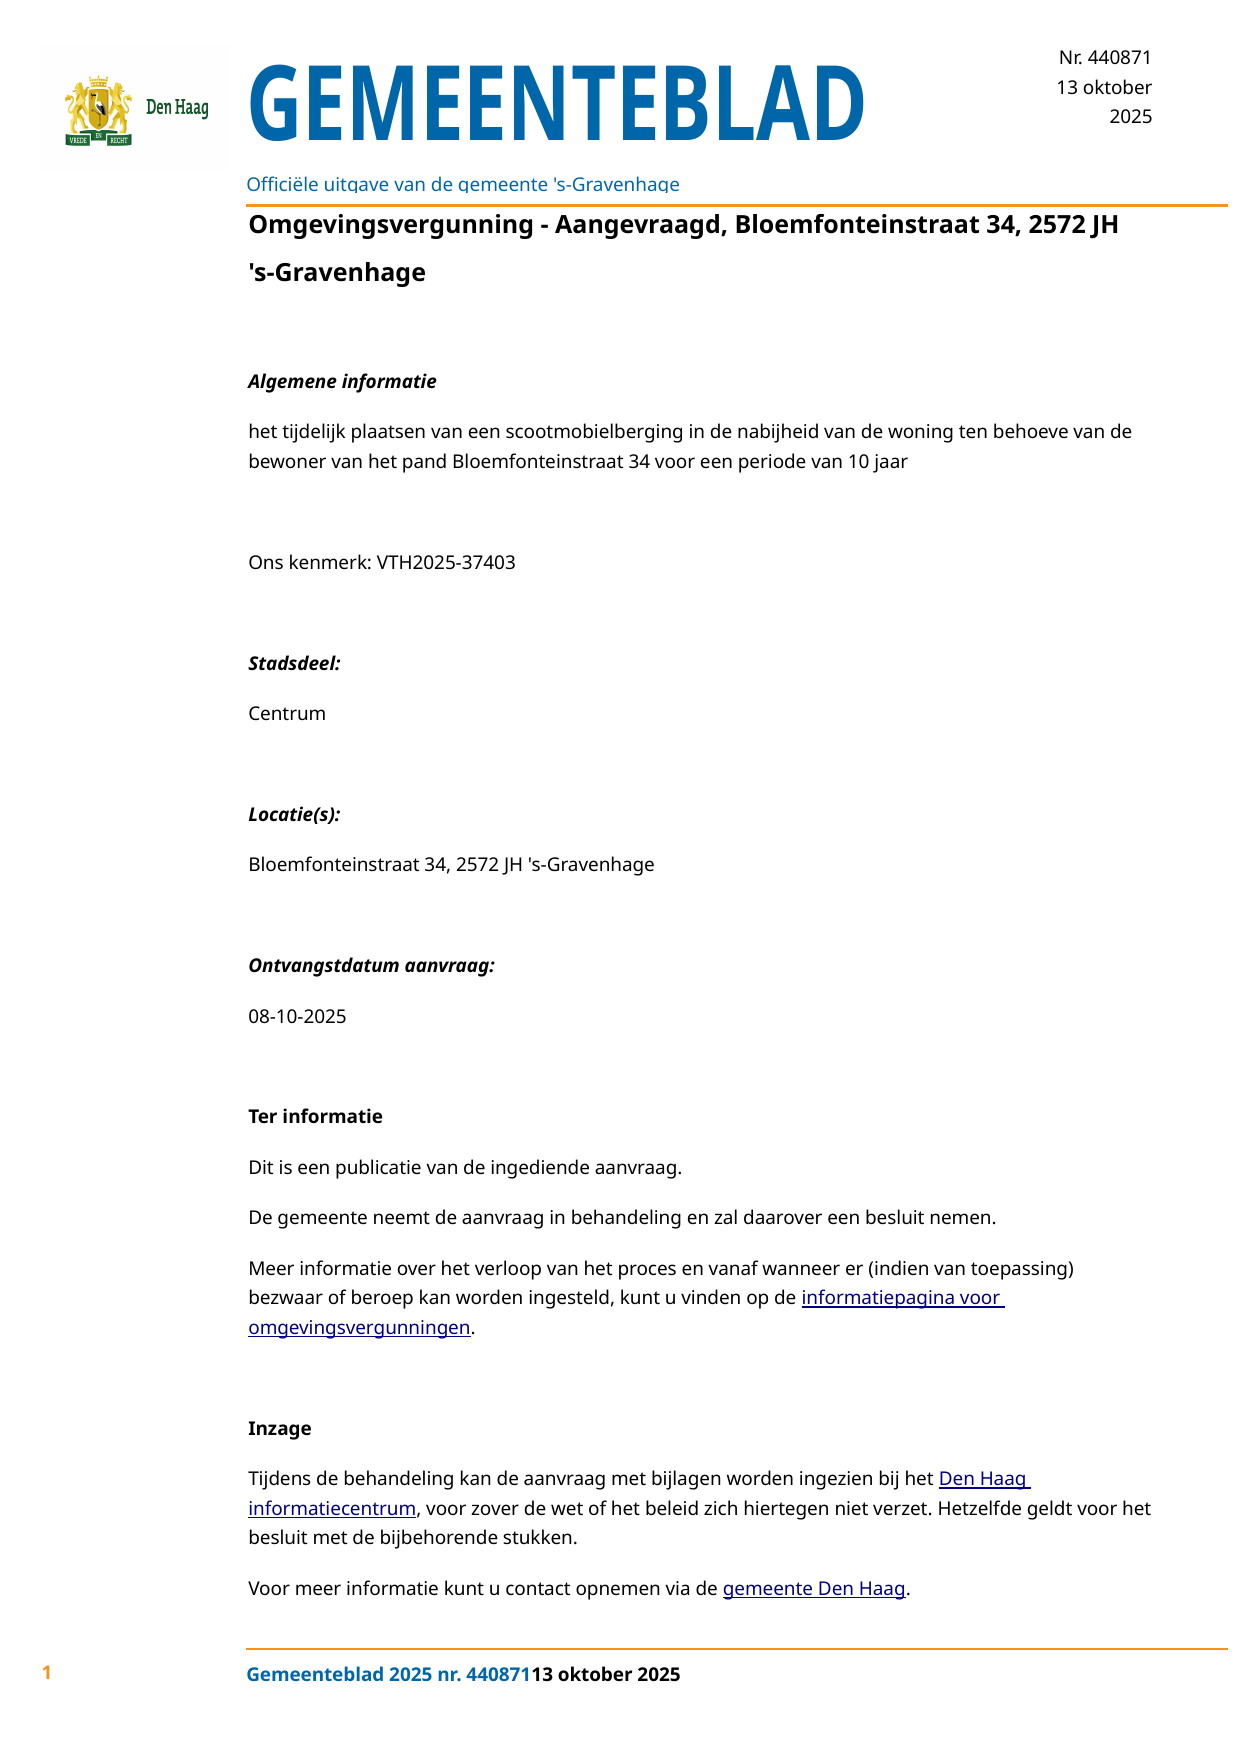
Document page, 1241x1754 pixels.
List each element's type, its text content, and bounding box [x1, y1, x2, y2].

text Ontvangstdatum aanvraag: [248, 952, 1152, 978]
text Algemene informatie [248, 368, 1152, 394]
text Ons kenmerk: VTH2025-37403 [248, 549, 1152, 575]
text Omgevingsvergunning - Aangevraagd, Bloemfonteinstraat 34, 2572 JH 's-Gravenhage [248, 207, 1152, 288]
text De gemeente neemt de aanvraag in behandeling en zal daarover een besluit nemen. [248, 1204, 1152, 1230]
text Voor meer informatie kunt u contact opnemen via de gemeente Den Haag. [248, 1575, 1152, 1601]
text Tijdens de behandeling kan de aanvraag met bijlagen worden ingezien bij het Den Haag informatiecentrum, voor zover de wet of het beleid zich hiertegen niet verzet. Hetzelfde geldt voor het besluit met de bijbehorende stukken. [248, 1465, 1152, 1550]
text Ter informatie [248, 1104, 1152, 1129]
text 08-10-2025 [248, 1003, 1152, 1029]
text het tijdelijk plaatsen van een scootmobielberging in de nabijheid van de woning ten behoeve van de bewoner van het pand Bloemfonteinstraat 34 voor een periode van 10 jaar [248, 419, 1152, 474]
text Meer informatie over het verloop van het proces en vanaf wanneer er (indien van toepassing) bezwaar of beroep kan worden ingesteld, kunt u vinden op de informatiepagina voor omgevingsvergunningen. [248, 1255, 1152, 1340]
text Stadsdeel: [248, 650, 1152, 676]
text Bloemfonteinstraat 34, 2572 JH 's-Gravenhage [248, 852, 1152, 877]
text Locatie(s): [248, 801, 1152, 827]
text Centrum [248, 700, 1152, 726]
text Inzage [248, 1415, 1152, 1441]
picture [41, 47, 231, 172]
text Dit is een publicatie van de ingediende aanvraag. [248, 1154, 1152, 1180]
